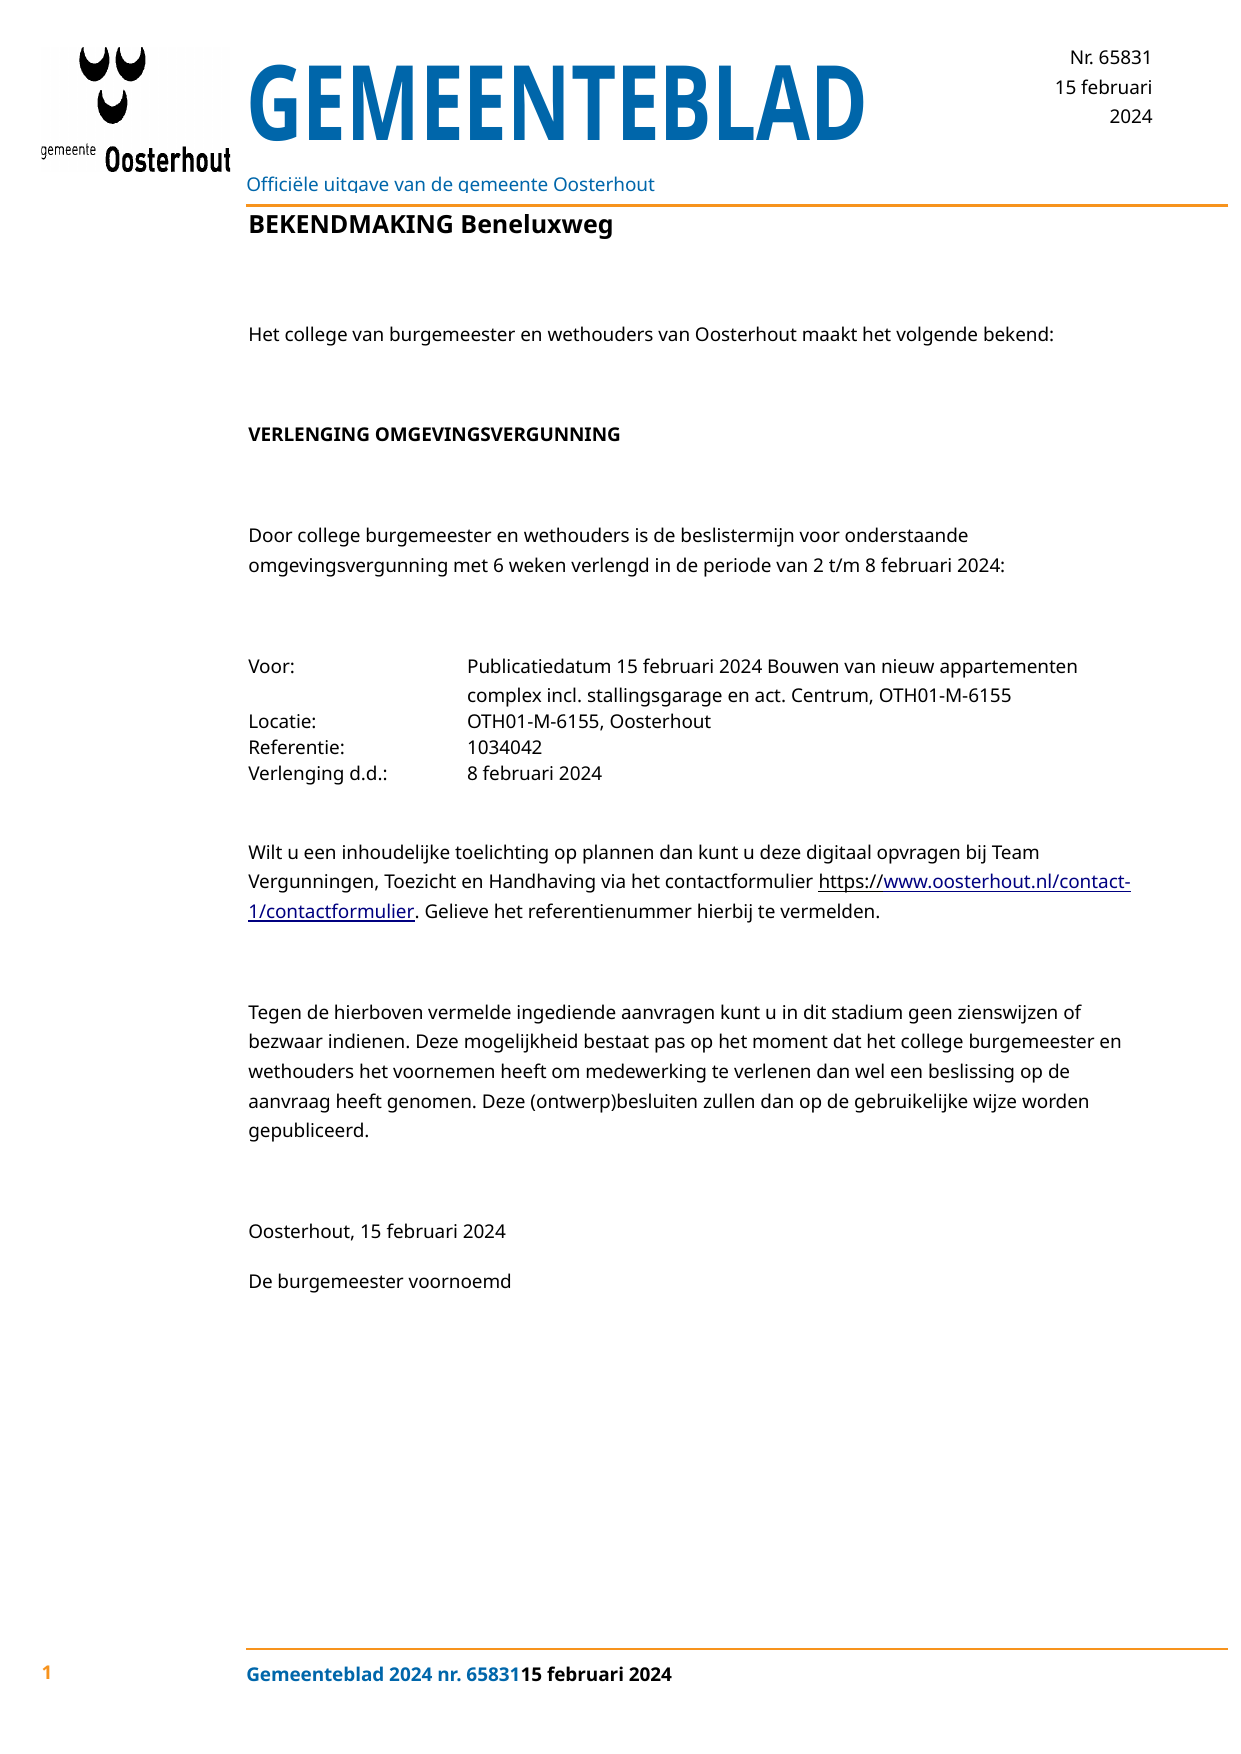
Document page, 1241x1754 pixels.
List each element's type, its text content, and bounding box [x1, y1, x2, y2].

table_cell 1034042 [467, 734, 1152, 760]
table_cell Locatie: [248, 708, 467, 734]
text Oosterhout, 15 februari 2024 [248, 1218, 1152, 1244]
table_cell 8 februari 2024 [467, 760, 1152, 785]
table_header Publicatiedatum 15 februari 2024 Bouwen van nieuw appartementen complex incl. stallingsgarage en act. Centrum, OTH01-M-6155 [467, 653, 1152, 708]
text VERLENGING OMGEVINGSVERGUNNING [248, 422, 1152, 447]
text BEKENDMAKING Beneluxweg [248, 207, 1152, 241]
text Het college van burgemeester en wethouders van Oosterhout maakt het volgende bekend: [248, 321, 1152, 346]
table_cell OTH01-M-6155, Oosterhout [467, 708, 1152, 734]
text Tegen de hierboven vermelde ingediende aanvragen kunt u in dit stadium geen zienswijzen of bezwaar indienen. Deze mogelijkheid bestaat pas op het moment dat het college burgemeester en wethouders het voornemen heeft om medewerking te verlenen dan wel een beslissing op de aanvraag heeft genomen. Deze (ontwerp)besluiten zullen dan op de gebruikelijke wijze worden gepubliceerd. [248, 999, 1152, 1143]
picture [41, 47, 231, 172]
table_cell Referentie: [248, 734, 467, 760]
table_header Voor: [248, 653, 467, 708]
text De burgemeester voornoemd [248, 1269, 1152, 1294]
table_cell Verlenging d.d.: [248, 760, 467, 785]
text Wilt u een inhoudelijke toelichting op plannen dan kunt u deze digitaal opvragen bij Team Vergunningen, Toezicht en Handhaving via het contactformulier https://www.oosterhout.nl/contact-1/contactformulier. Gelieve het referentienummer hierbij te vermelden. [248, 839, 1152, 924]
text Door college burgemeester en wethouders is de beslistermijn voor onderstaande omgevingsvergunning met 6 weken verlengd in de periode van 2 t/m 8 februari 2024: [248, 522, 1152, 578]
